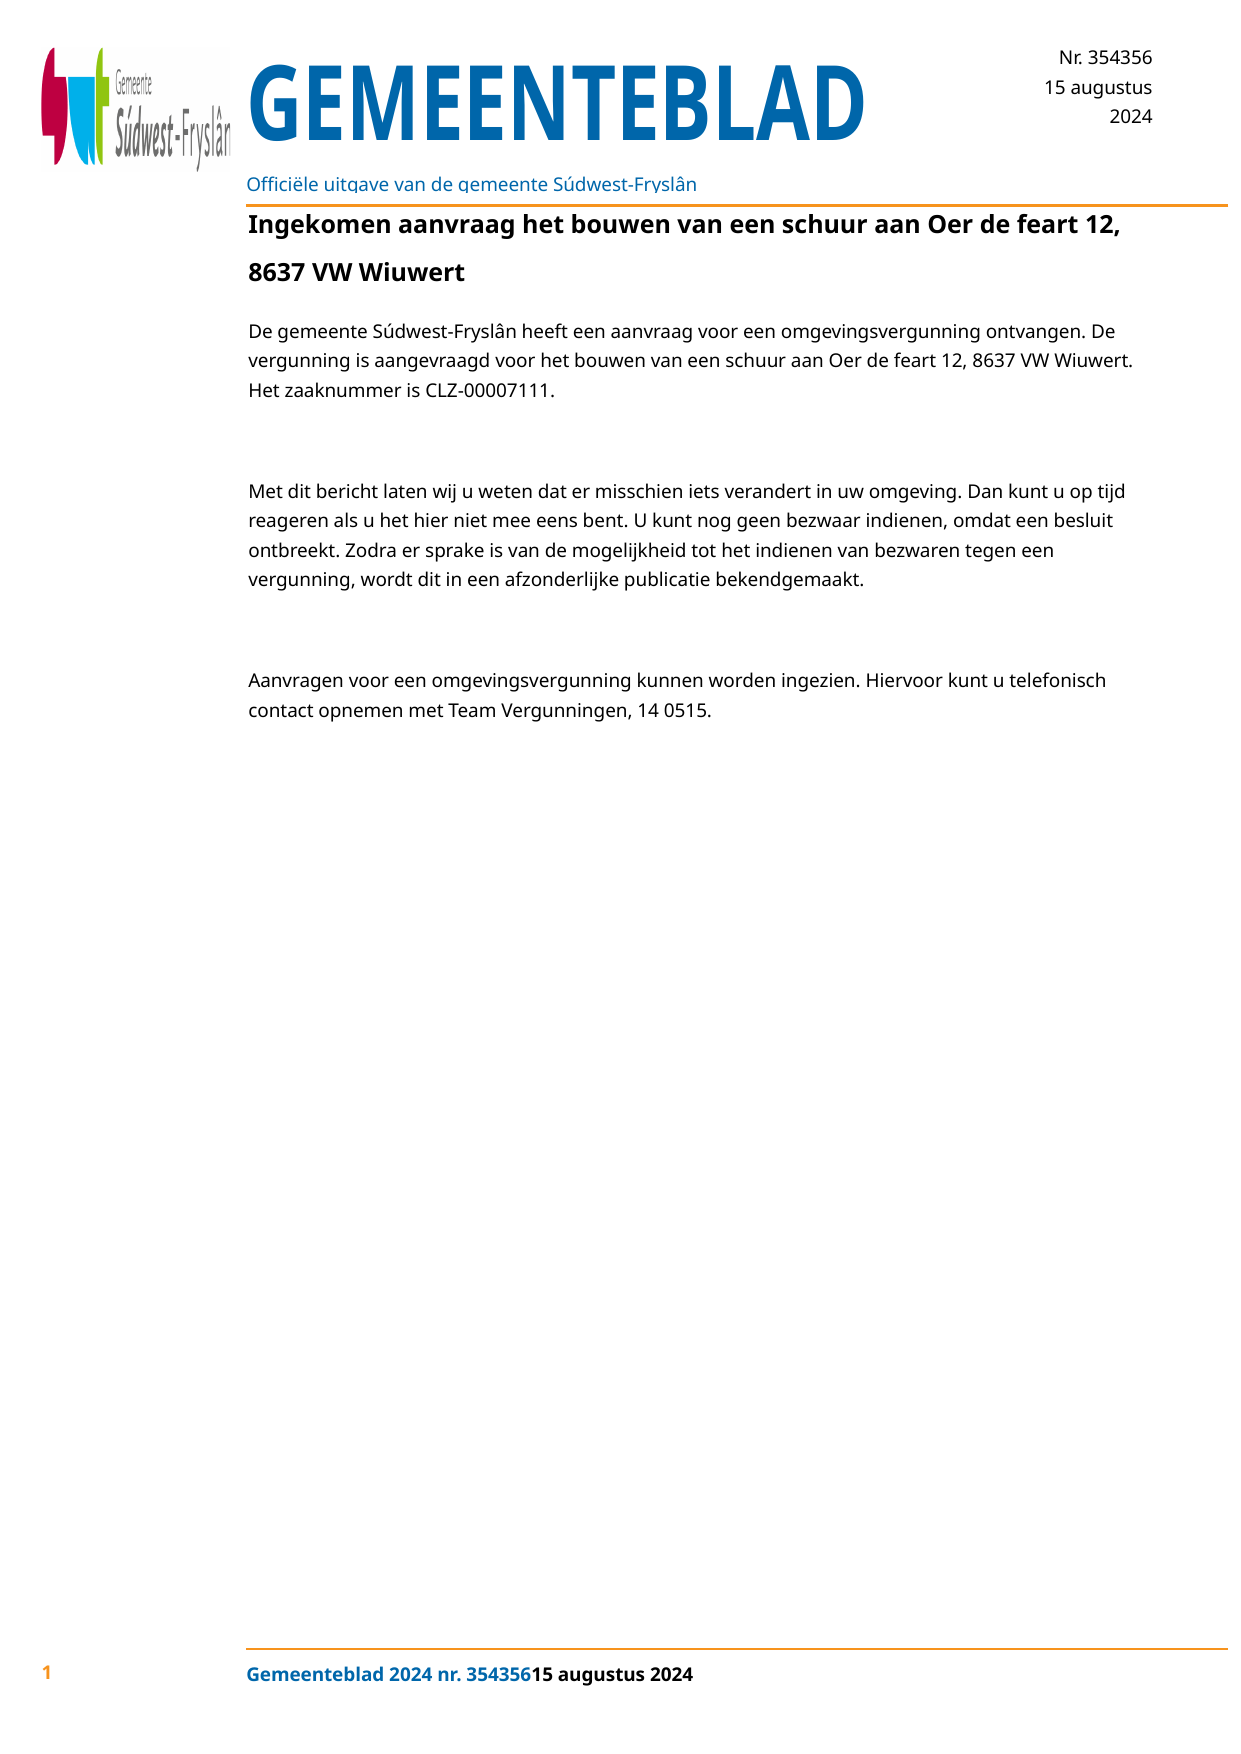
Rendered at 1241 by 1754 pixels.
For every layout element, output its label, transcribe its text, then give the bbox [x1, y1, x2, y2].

text Met dit bericht laten wij u weten dat er misschien iets verandert in uw omgeving. Dan kunt u op tijd reageren als u het hier niet mee eens bent. U kunt nog geen bezwaar indienen, omdat een besluit ontbreekt. Zodra er sprake is van de mogelijkheid tot het indienen van bezwaren tegen een vergunning, wordt dit in een afzonderlijke publicatie bekendgemaakt. [248, 478, 1152, 592]
picture [41, 47, 231, 172]
text Aanvragen voor een omgevingsvergunning kunnen worden ingezien. Hiervoor kunt u telefonisch contact opnemen met Team Vergunningen, 14 0515. [248, 667, 1152, 723]
text Ingekomen aanvraag het bouwen van een schuur aan Oer de feart 12, 8637 VW Wiuwert [248, 207, 1152, 288]
text De gemeente Súdwest-Fryslân heeft een aanvraag voor een omgevingsvergunning ontvangen. De vergunning is aangevraagd voor het bouwen van een schuur aan Oer de feart 12, 8637 VW Wiuwert. Het zaaknummer is CLZ-00007111. [248, 318, 1152, 403]
